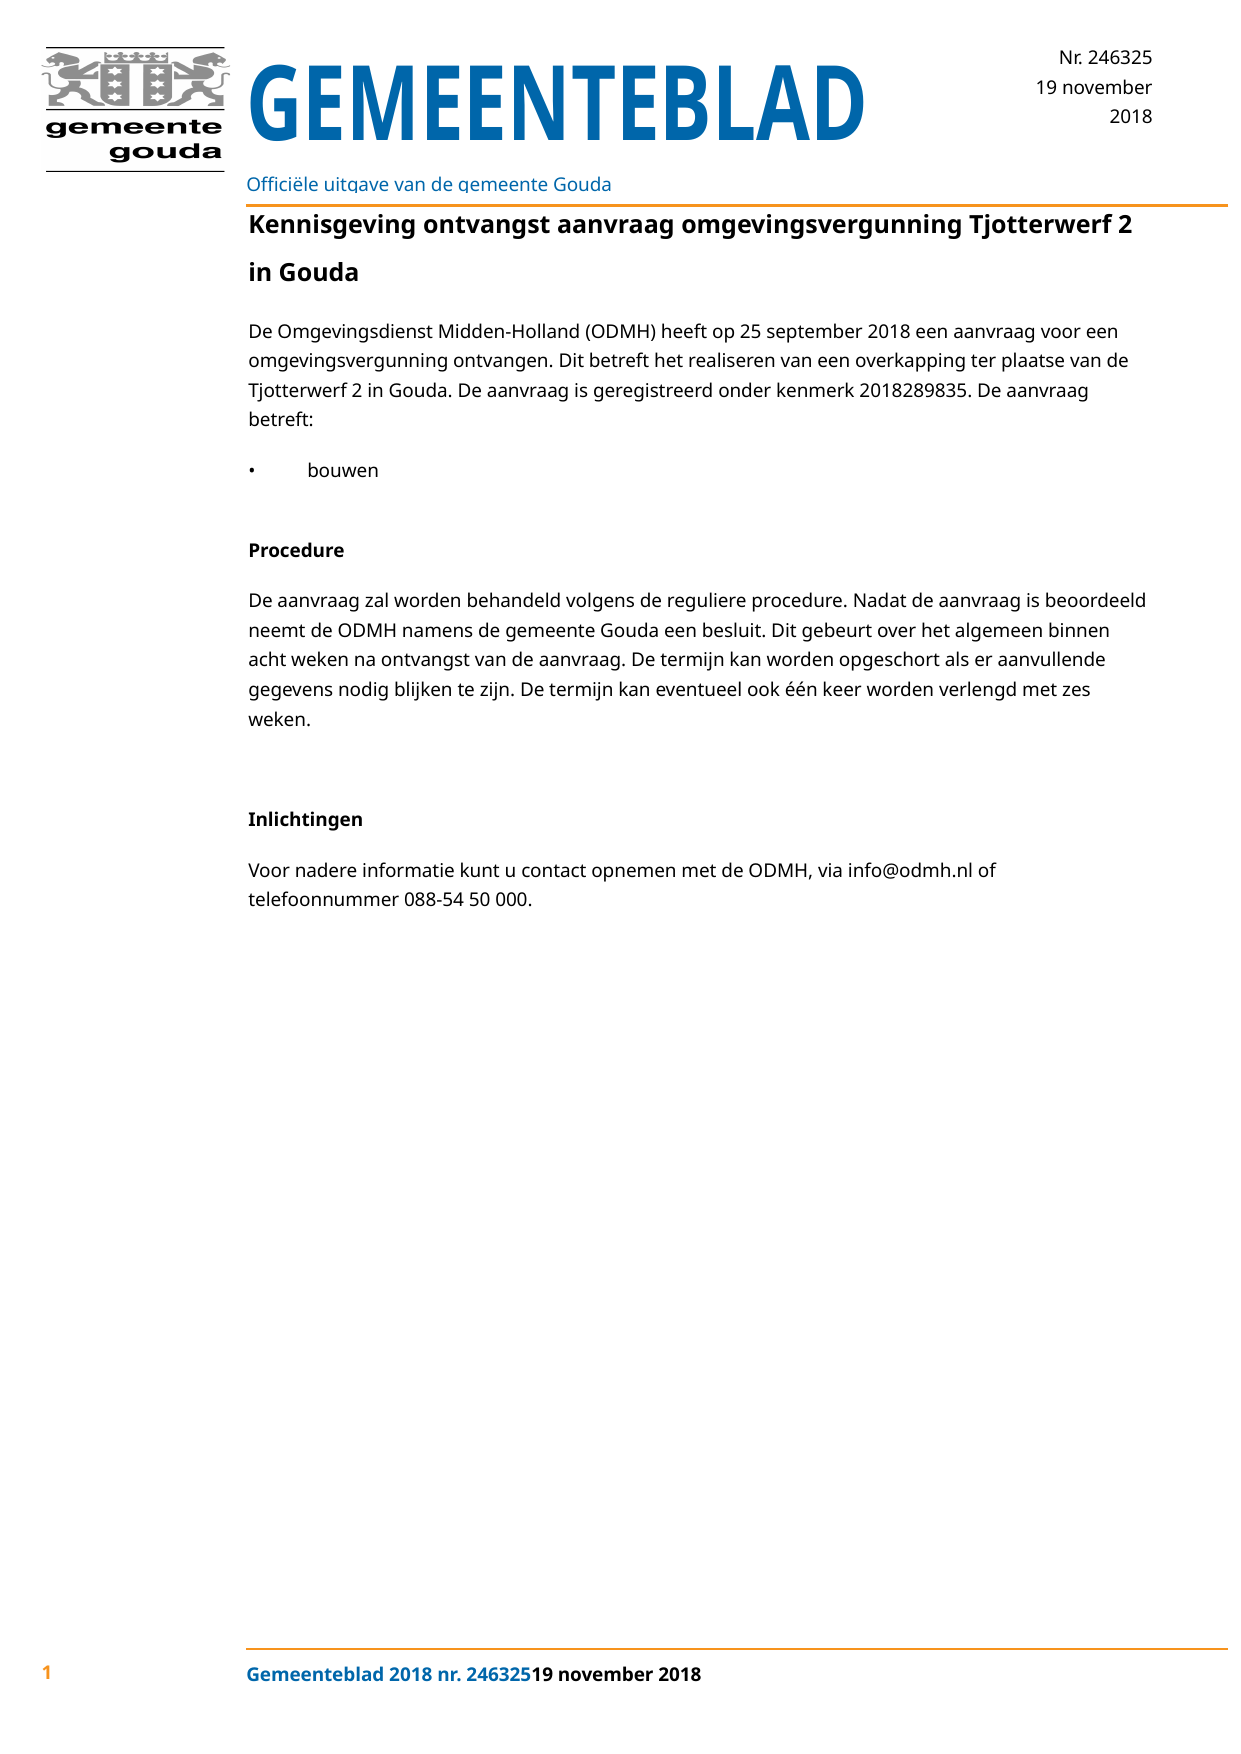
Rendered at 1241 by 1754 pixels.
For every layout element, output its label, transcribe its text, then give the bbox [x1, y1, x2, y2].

text Voor nadere informatie kunt u contact opnemen met de ODMH, via info@odmh.nl of telefoonnummer 088-54 50 000. [248, 857, 1152, 912]
text De aanvraag zal worden behandeld volgens de reguliere procedure. Nadat de aanvraag is beoordeeld neemt de ODMH namens de gemeente Gouda een besluit. Dit gebeurt over het algemeen binnen acht weken na ontvangst van de aanvraag. De termijn kan worden opgeschort als er aanvullende gegevens nodig blijken te zijn. De termijn kan eventueel ook één keer worden verlengd met zes weken. [248, 587, 1152, 732]
list bouwen [248, 457, 1152, 483]
text De Omgevingsdienst Midden-Holland (ODMH) heeft op 25 september 2018 een aanvraag voor een omgevingsvergunning ontvangen. Dit betreft het realiseren van een overkapping ter plaatse van de Tjotterwerf 2 in Gouda. De aanvraag is geregistreerd onder kenmerk 2018289835. De aanvraag betreft: [248, 318, 1152, 432]
text Inlichtingen [248, 807, 1152, 832]
text Procedure [248, 537, 1152, 563]
picture [41, 47, 231, 172]
text Kennisgeving ontvangst aanvraag omgevingsvergunning Tjotterwerf 2 in Gouda [248, 207, 1152, 288]
